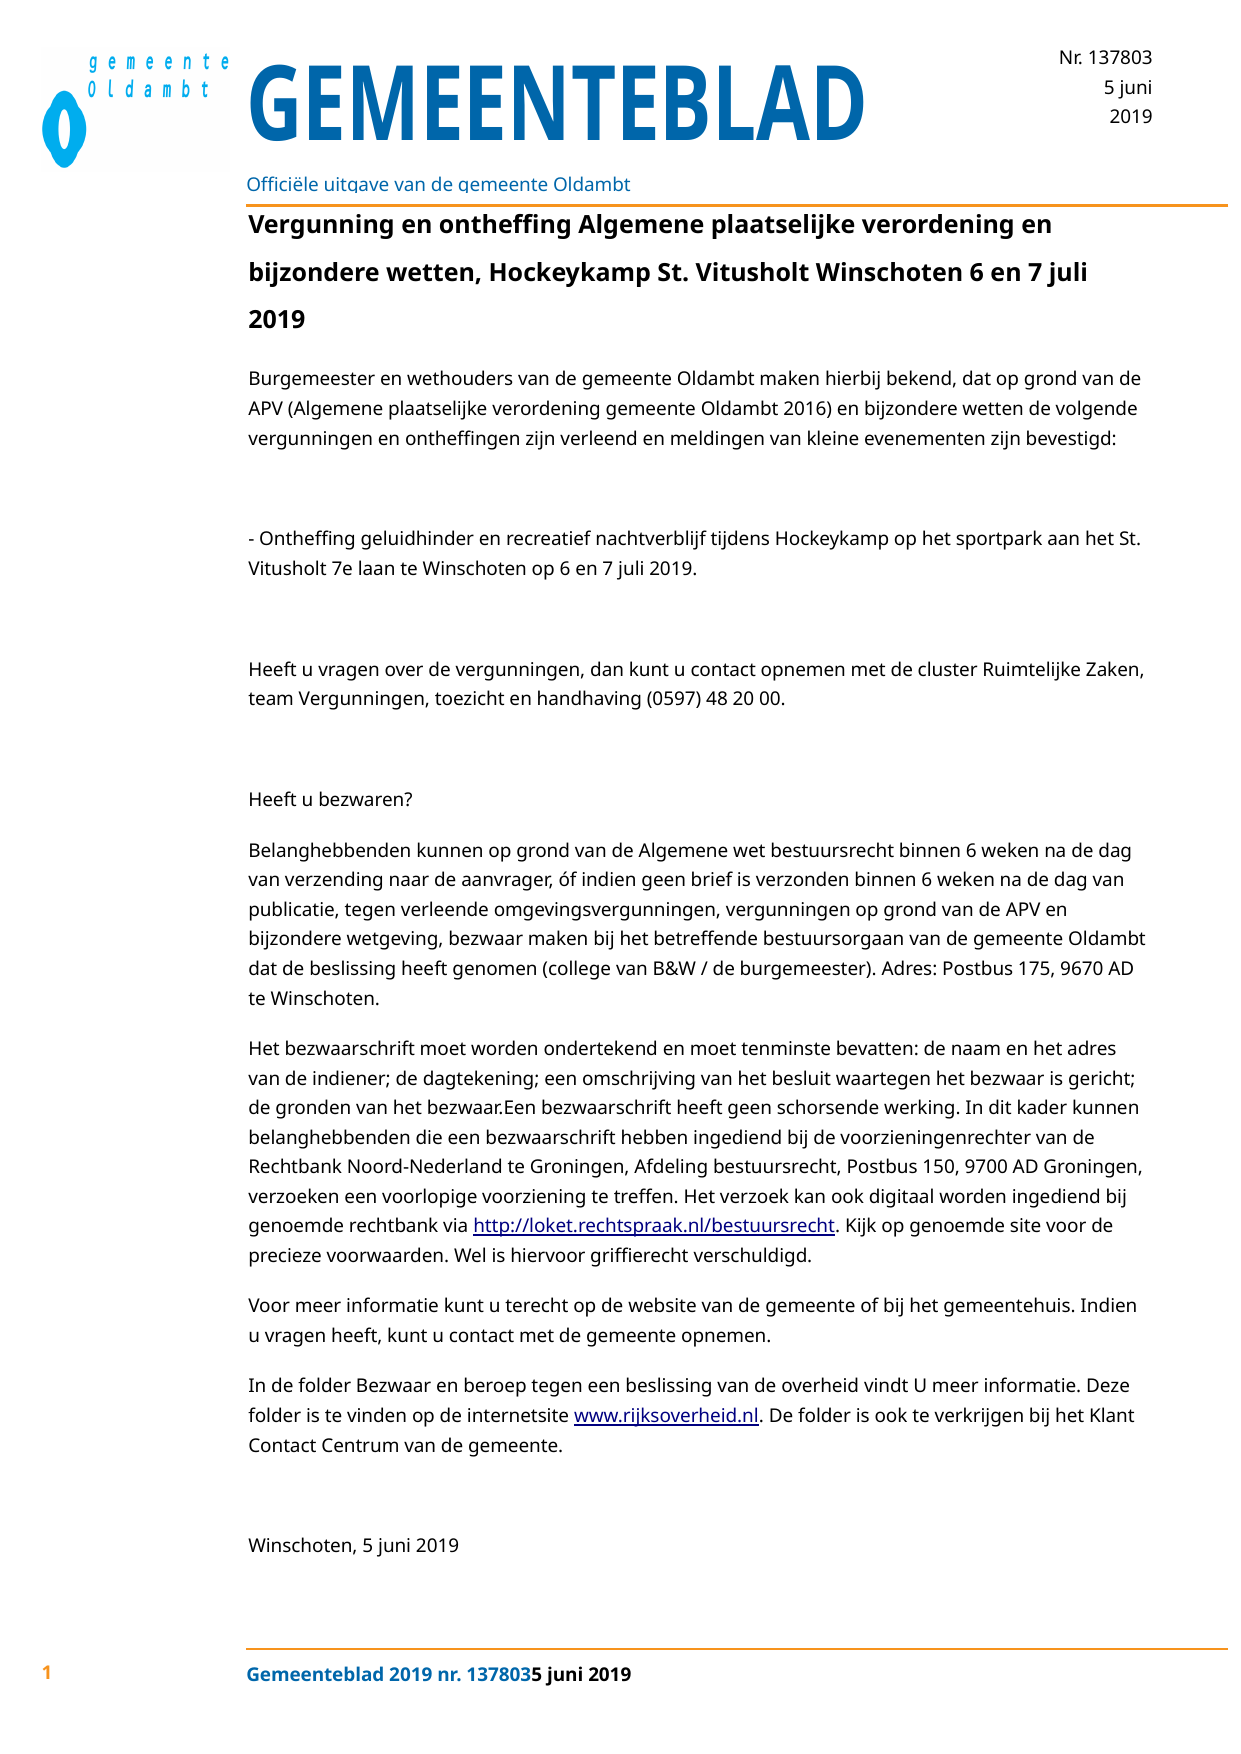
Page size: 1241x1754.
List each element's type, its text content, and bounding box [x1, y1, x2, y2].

text Burgemeester en wethouders van de gemeente Oldambt maken hierbij bekend, dat op grond van de APV (Algemene plaatselijke verordening gemeente Oldambt 2016) en bijzondere wetten de volgende vergunningen en ontheffingen zijn verleend en meldingen van kleine evenementen zijn bevestigd: [248, 366, 1152, 450]
text Belanghebbenden kunnen op grond van de Algemene wet bestuursrecht binnen 6 weken na de dag van verzending naar de aanvrager, óf indien geen brief is verzonden binnen 6 weken na de dag van publicatie, tegen verleende omgevingsvergunningen, vergunningen op grond van de APV en bijzondere wetgeving, bezwaar maken bij het betreffende bestuursorgaan van de gemeente Oldambt dat de beslissing heeft genomen (college van B&W / de burgemeester). Adres: Postbus 175, 9670 AD te Winschoten. [248, 837, 1152, 1010]
text - Ontheffing geluidhinder en recreatief nachtverblijf tijdens Hockeykamp op het sportpark aan het St. Vitusholt 7e laan te Winschoten op 6 en 7 juli 2019. [248, 526, 1152, 581]
text Vergunning en ontheffing Algemene plaatselijke verordening en bijzondere wetten, Hockeykamp St. Vitusholt Winschoten 6 en 7 juli 2019 [248, 207, 1152, 336]
text Winschoten, 5 juni 2019 [248, 1533, 1152, 1558]
text Heeft u bezwaren? [248, 786, 1152, 812]
text Heeft u vragen over de vergunningen, dan kunt u contact opnemen met de cluster Ruimtelijke Zaken, team Vergunningen, toezicht en handhaving (0597) 48 20 00. [248, 656, 1152, 711]
text In de folder Bezwaar en beroep tegen een beslissing van de overheid vindt U meer informatie. Deze folder is te vinden op de internetsite www.rijksoverheid.nl. De folder is ook te verkrijgen bij het Klant Contact Centrum van de gemeente. [248, 1373, 1152, 1457]
text Het bezwaarschrift moet worden ondertekend en moet tenminste bevatten: de naam en het adres van de indiener; de dagtekening; een omschrijving van het besluit waartegen het bezwaar is gericht; de gronden van het bezwaar.Een bezwaarschrift heeft geen schorsende werking. In dit kader kunnen belanghebbenden die een bezwaarschrift hebben ingediend bij de voorzieningenrechter van de Rechtbank Noord-Nederland te Groningen, Afdeling bestuursrecht, Postbus 150, 9700 AD Groningen, verzoeken een voorlopige voorziening te treffen. Het verzoek kan ook digitaal worden ingediend bij genoemde rechtbank via http://loket.rechtspraak.nl/bestuursrecht. Kijk op genoemde site voor de precieze voorwaarden. Wel is hiervoor griffierecht verschuldigd. [248, 1035, 1152, 1268]
picture [41, 47, 231, 172]
text Voor meer informatie kunt u terecht op de website van de gemeente of bij het gemeentehuis. Indien u vragen heeft, kunt u contact met de gemeente opnemen. [248, 1293, 1152, 1348]
